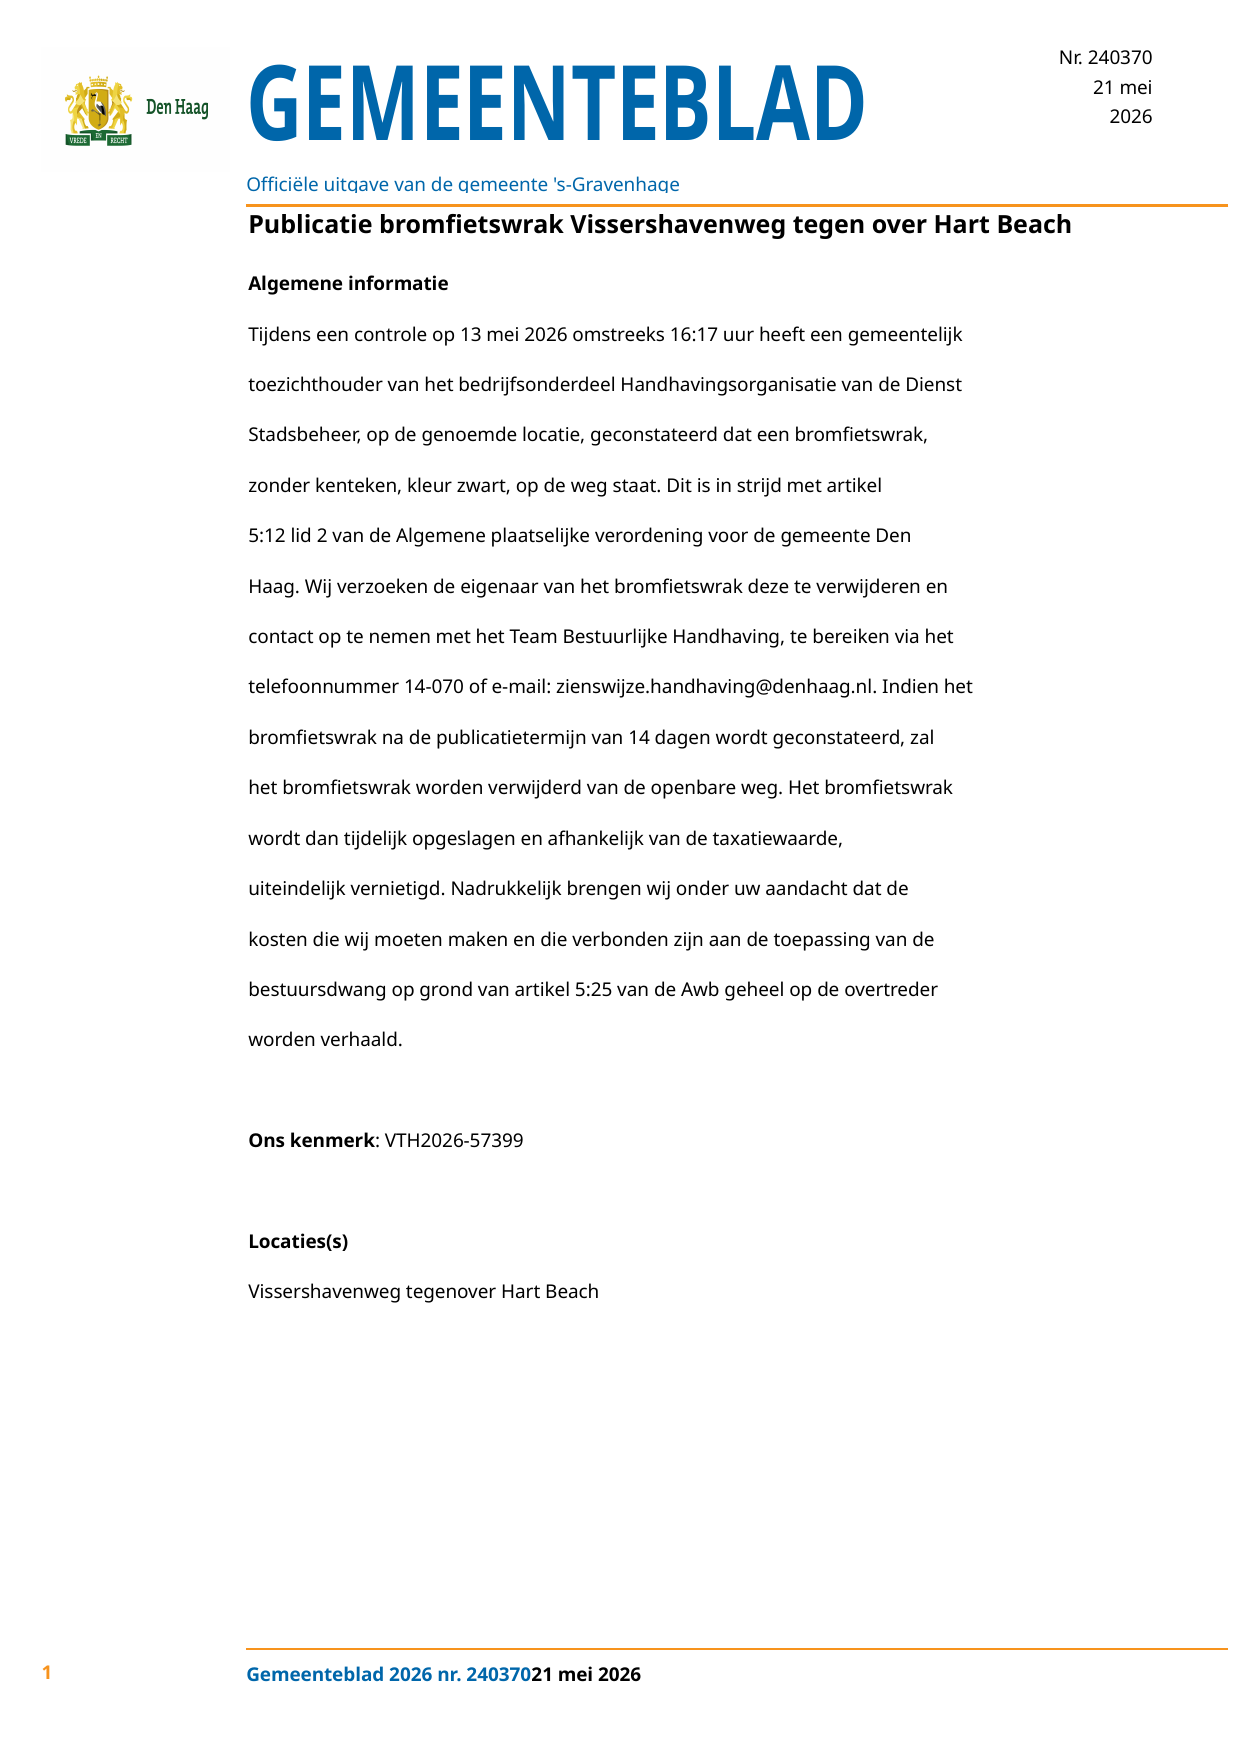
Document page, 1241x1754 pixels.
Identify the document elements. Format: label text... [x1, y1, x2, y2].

picture [41, 47, 231, 172]
text telefoonnummer 14-070 of e-mail: zienswijze.handhaving@denhaag.nl. Indien het [248, 674, 1152, 699]
text zonder kenteken, kleur zwart, op de weg staat. Dit is in strijd met artikel [248, 472, 1152, 498]
text contact op te nemen met het Team Bestuurlijke Handhaving, te bereiken via het [248, 623, 1152, 649]
text bromfietswrak na de publicatietermijn van 14 dagen wordt geconstateerd, zal [248, 724, 1152, 750]
text Ons kenmerk: VTH2026-57399 [248, 1127, 1152, 1153]
text wordt dan tijdelijk opgeslagen en afhankelijk van de taxatiewaarde, [248, 825, 1152, 851]
text Tijdens een controle op 13 mei 2026 omstreeks 16:17 uur heeft een gemeentelijk [248, 321, 1152, 346]
text Stadsbeheer, op de genoemde locatie, geconstateerd dat een bromfietswrak, [248, 422, 1152, 447]
text toezichthouder van het bedrijfsonderdeel Handhavingsorganisatie van de Dienst [248, 371, 1152, 397]
text Publicatie bromfietswrak Vissershavenweg tegen over Hart Beach [248, 207, 1152, 241]
text Vissershavenweg tegenover Hart Beach [248, 1279, 1152, 1304]
text Locaties(s) [248, 1228, 1152, 1254]
text uiteindelijk vernietigd. Nadrukkelijk brengen wij onder uw aandacht dat de [248, 875, 1152, 901]
text kosten die wij moeten maken en die verbonden zijn aan de toepassing van de [248, 926, 1152, 951]
text worden verhaald. [248, 1027, 1152, 1052]
text bestuursdwang op grond van artikel 5:25 van de Awb geheel op de overtreder [248, 976, 1152, 1002]
text Algemene informatie [248, 270, 1152, 296]
text Haag. Wij verzoeken de eigenaar van het bromfietswrak deze te verwijderen en [248, 573, 1152, 598]
text het bromfietswrak worden verwijderd van de openbare weg. Het bromfietswrak [248, 774, 1152, 800]
text 5:12 lid 2 van de Algemene plaatselijke verordening voor de gemeente Den [248, 522, 1152, 548]
